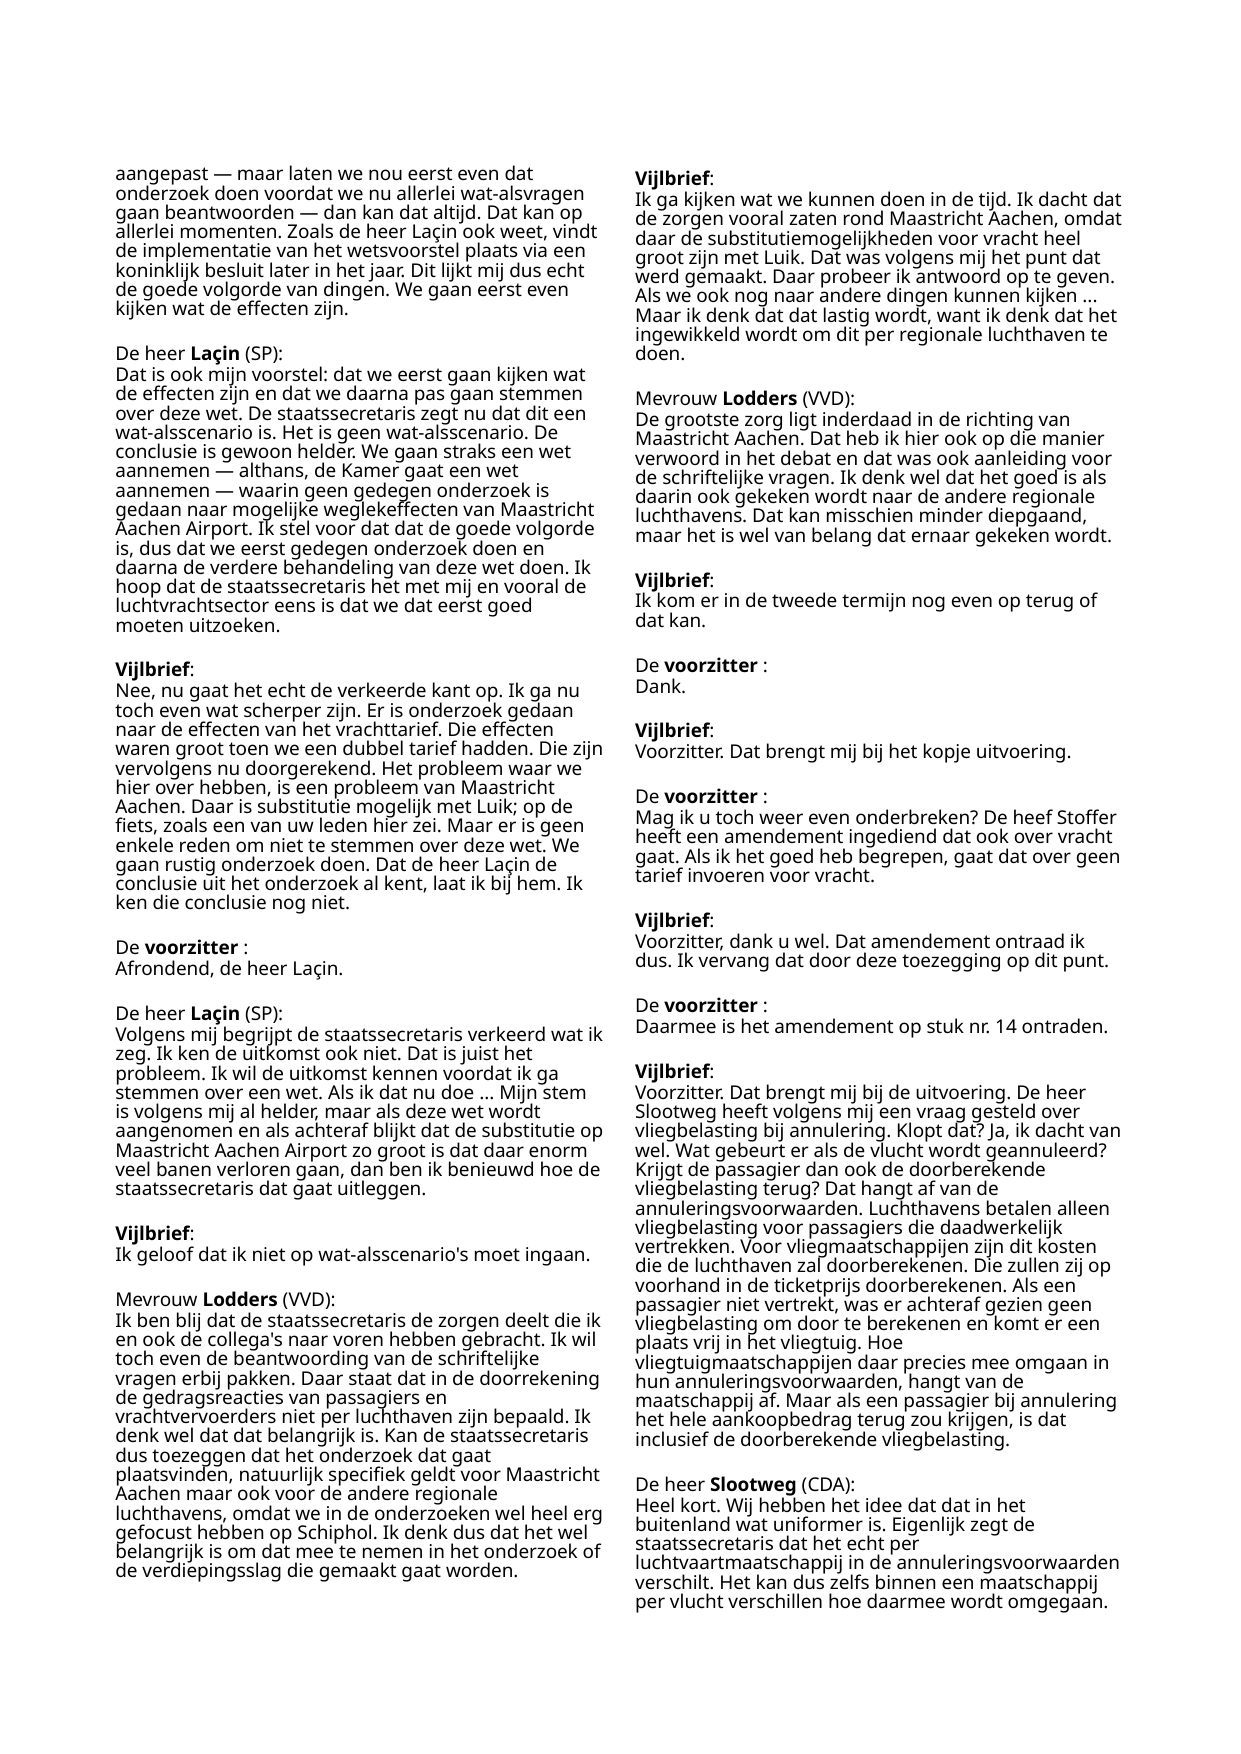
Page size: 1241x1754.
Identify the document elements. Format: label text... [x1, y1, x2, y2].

text Vijlbrief: [635, 567, 1125, 592]
text De grootste zorg ligt inderdaad in de richting van Maastricht Aachen. Dat heb ik hier ook op die manier verwoord in het debat en dat was ook aanleiding voor de schriftelijke vragen. Ik denk wel dat het goed is als daarin ook gekeken wordt naar de andere regionale luchthavens. Dat kan misschien minder diepgaand, maar het is wel van belang dat ernaar gekeken wordt. [635, 411, 1125, 546]
text Mevrouw Lodders (VVD): [635, 385, 1125, 411]
text Ik geloof dat ik niet op wat-alsscenario's moet ingaan. [115, 1246, 605, 1265]
text Voorzitter. Dat brengt mij bij de uitvoering. De heer Slootweg heeft volgens mij een vraag gesteld over vliegbelasting bij annulering. Klopt dat? Ja, ik dacht van wel. Wat gebeurt er als de vlucht wordt geannuleerd? Krijgt de passagier dan ook de doorberekende vliegbelasting terug? Dat hangt af van de annuleringsvoorwaarden. Luchthavens betalen alleen vliegbelasting voor passagiers die daadwerkelijk vertrekken. Voor vliegmaatschappijen zijn dit kosten die de luchthaven zal doorberekenen. Die zullen zij op voorhand in de ticketprijs doorberekenen. Als een passagier niet vertrekt, was er achteraf gezien geen vliegbelasting om door te berekenen en komt er een plaats vrij in het vliegtuig. Hoe vliegtuigmaatschappijen daar precies mee omgaan in hun annuleringsvoorwaarden, hangt van de maatschappij af. Maar als een passagier bij annulering het hele aankoopbedrag terug zou krijgen, is dat inclusief de doorberekende vliegbelasting. [635, 1084, 1125, 1450]
text Daarmee is het amendement op stuk nr. 14 ontraden. [635, 1018, 1125, 1037]
text aangepast — maar laten we nou eerst even dat onderzoek doen voordat we nu allerlei wat-alsvragen gaan beantwoorden — dan kan dat altijd. Dat kan op allerlei momenten. Zoals de heer Laçin ook weet, vindt de implementatie van het wetsvoorstel plaats via een koninklijk besluit later in het jaar. Dit lijkt mij dus echt de goede volgorde van dingen. We gaan eerst even kijken wat de effecten zijn. [115, 165, 605, 319]
text Mevrouw Lodders (VVD): [115, 1286, 605, 1312]
text De heer Laçin (SP): [115, 1000, 605, 1026]
text Vijlbrief: [635, 165, 1125, 191]
text Vijlbrief: [635, 1058, 1125, 1084]
text De voorzitter : [115, 934, 605, 960]
text Heel kort. Wij hebben het idee dat dat in het buitenland wat uniformer is. Eigenlijk zegt de staatssecretaris dat het echt per luchtvaartmaatschappij in de annuleringsvoorwaarden verschilt. Het kan dus zelfs binnen een maatschappij per vlucht verschillen hoe daarmee wordt omgegaan. [635, 1497, 1125, 1612]
text Dank. [635, 678, 1125, 697]
text De voorzitter : [635, 783, 1125, 809]
text De heer Laçin (SP): [115, 340, 605, 366]
text De voorzitter : [635, 652, 1125, 678]
text Ik ga kijken wat we kunnen doen in de tijd. Ik dacht dat de zorgen vooral zaten rond Maastricht Aachen, omdat daar de substitutiemogelijkheden voor vracht heel groot zijn met Luik. Dat was volgens mij het punt dat werd gemaakt. Daar probeer ik antwoord op te geven. Als we ook nog naar andere dingen kunnen kijken ... Maar ik denk dat dat lastig wordt, want ik denk dat het ingewikkeld wordt om dit per regionale luchthaven te doen. [635, 191, 1125, 364]
text De heer Slootweg (CDA): [635, 1471, 1125, 1497]
text Vijlbrief: [115, 1220, 605, 1246]
text Afrondend, de heer Laçin. [115, 960, 605, 979]
text Ik kom er in de tweede termijn nog even op terug of dat kan. [635, 592, 1125, 631]
text De voorzitter : [635, 992, 1125, 1018]
text Mag ik u toch weer even onderbreken? De heef Stoffer heeft een amendement ingediend dat ook over vracht gaat. Als ik het goed heb begrepen, gaat dat over geen tarief invoeren voor vracht. [635, 809, 1125, 886]
text Vijlbrief: [635, 907, 1125, 933]
text Volgens mij begrijpt de staatssecretaris verkeerd wat ik zeg. Ik ken de uitkomst ook niet. Dat is juist het probleem. Ik wil de uitkomst kennen voordat ik ga stemmen over een wet. Als ik dat nu doe ... Mijn stem is volgens mij al helder, maar als deze wet wordt aangenomen en als achteraf blijkt dat de substitutie op Maastricht Aachen Airport zo groot is dat daar enorm veel banen verloren gaan, dan ben ik benieuwd hoe de staatssecretaris dat gaat uitleggen. [115, 1026, 605, 1199]
text Nee, nu gaat het echt de verkeerde kant op. Ik ga nu toch even wat scherper zijn. Er is onderzoek gedaan naar de effecten van het vrachttarief. Die effecten waren groot toen we een dubbel tarief hadden. Die zijn vervolgens nu doorgerekend. Het probleem waar we hier over hebben, is een probleem van Maastricht Aachen. Daar is substitutie mogelijk met Luik; op de fiets, zoals een van uw leden hier zei. Maar er is geen enkele reden om niet te stemmen over deze wet. We gaan rustig onderzoek doen. Dat de heer Laçin de conclusie uit het onderzoek al kent, laat ik bij hem. Ik ken die conclusie nog niet. [115, 682, 605, 914]
text Voorzitter. Dat brengt mij bij het kopje uitvoering. [635, 743, 1125, 763]
text Vijlbrief: [115, 657, 605, 682]
text Ik ben blij dat de staatssecretaris de zorgen deelt die ik en ook de collega's naar voren hebben gebracht. Ik wil toch even de beantwoording van de schriftelijke vragen erbij pakken. Daar staat dat in de doorrekening de gedragsreacties van passagiers en vrachtvervoerders niet per luchthaven zijn bepaald. Ik denk wel dat dat belangrijk is. Kan de staatssecretaris dus toezeggen dat het onderzoek dat gaat plaatsvinden, natuurlijk specifiek geldt voor Maastricht Aachen maar ook voor de andere regionale luchthavens, omdat we in de onderzoeken wel heel erg gefocust hebben op Schiphol. Ik denk dus dat het wel belangrijk is om dat mee te nemen in het onderzoek of de verdiepingsslag die gemaakt gaat worden. [115, 1312, 605, 1582]
text Vijlbrief: [635, 718, 1125, 743]
text Dat is ook mijn voorstel: dat we eerst gaan kijken wat de effecten zijn en dat we daarna pas gaan stemmen over deze wet. De staatssecretaris zegt nu dat dit een wat-alsscenario is. Het is geen wat-alsscenario. De conclusie is gewoon helder. We gaan straks een wet aannemen — althans, de Kamer gaat een wet aannemen — waarin geen gedegen onderzoek is gedaan naar mogelijke weglekeffecten van Maastricht Aachen Airport. Ik stel voor dat dat de goede volgorde is, dus dat we eerst gedegen onderzoek doen en daarna de verdere behandeling van deze wet doen. Ik hoop dat de staatssecretaris het met mij en vooral de luchtvrachtsector eens is dat we dat eerst goed moeten uitzoeken. [115, 366, 605, 636]
text Voorzitter, dank u wel. Dat amendement ontraad ik dus. Ik vervang dat door deze toezegging op dit punt. [635, 933, 1125, 971]
